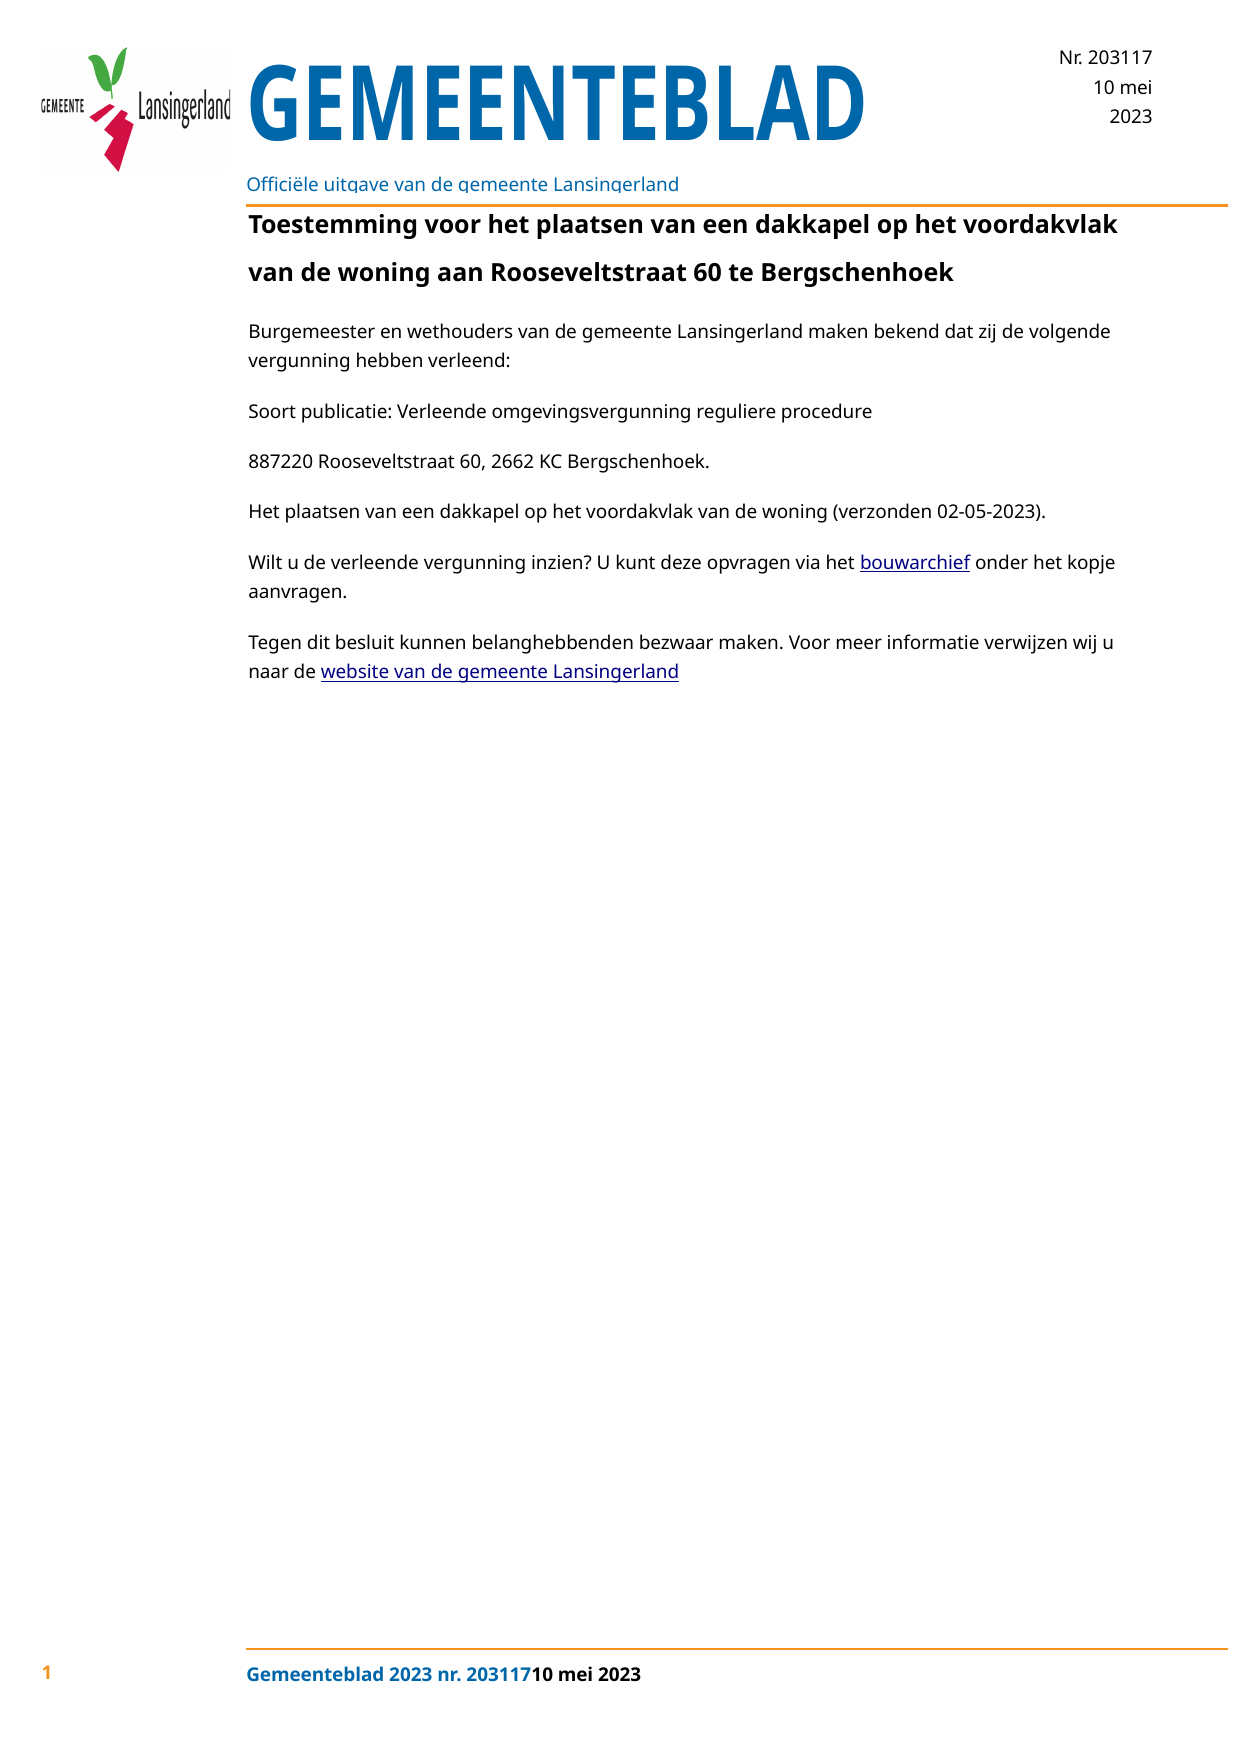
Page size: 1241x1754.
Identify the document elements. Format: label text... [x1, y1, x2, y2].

text Toestemming voor het plaatsen van een dakkapel op het voordakvlak van de woning aan Rooseveltstraat 60 te Bergschenhoek [248, 207, 1152, 288]
picture [41, 47, 231, 172]
text Burgemeester en wethouders van de gemeente Lansingerland maken bekend dat zij de volgende vergunning hebben verleend: [248, 318, 1152, 373]
text Het plaatsen van een dakkapel op het voordakvlak van de woning (verzonden 02-05-2023). [248, 499, 1152, 524]
text Wilt u de verleende vergunning inzien? U kunt deze opvragen via het bouwarchief onder het kopje aanvragen. [248, 549, 1152, 604]
text Soort publicatie: Verleende omgevingsvergunning reguliere procedure [248, 398, 1152, 424]
text Tegen dit besluit kunnen belanghebbenden bezwaar maken. Voor meer informatie verwijzen wij u naar de website van de gemeente Lansingerland [248, 629, 1152, 684]
text 887220 Rooseveltstraat 60, 2662 KC Bergschenhoek. [248, 448, 1152, 474]
